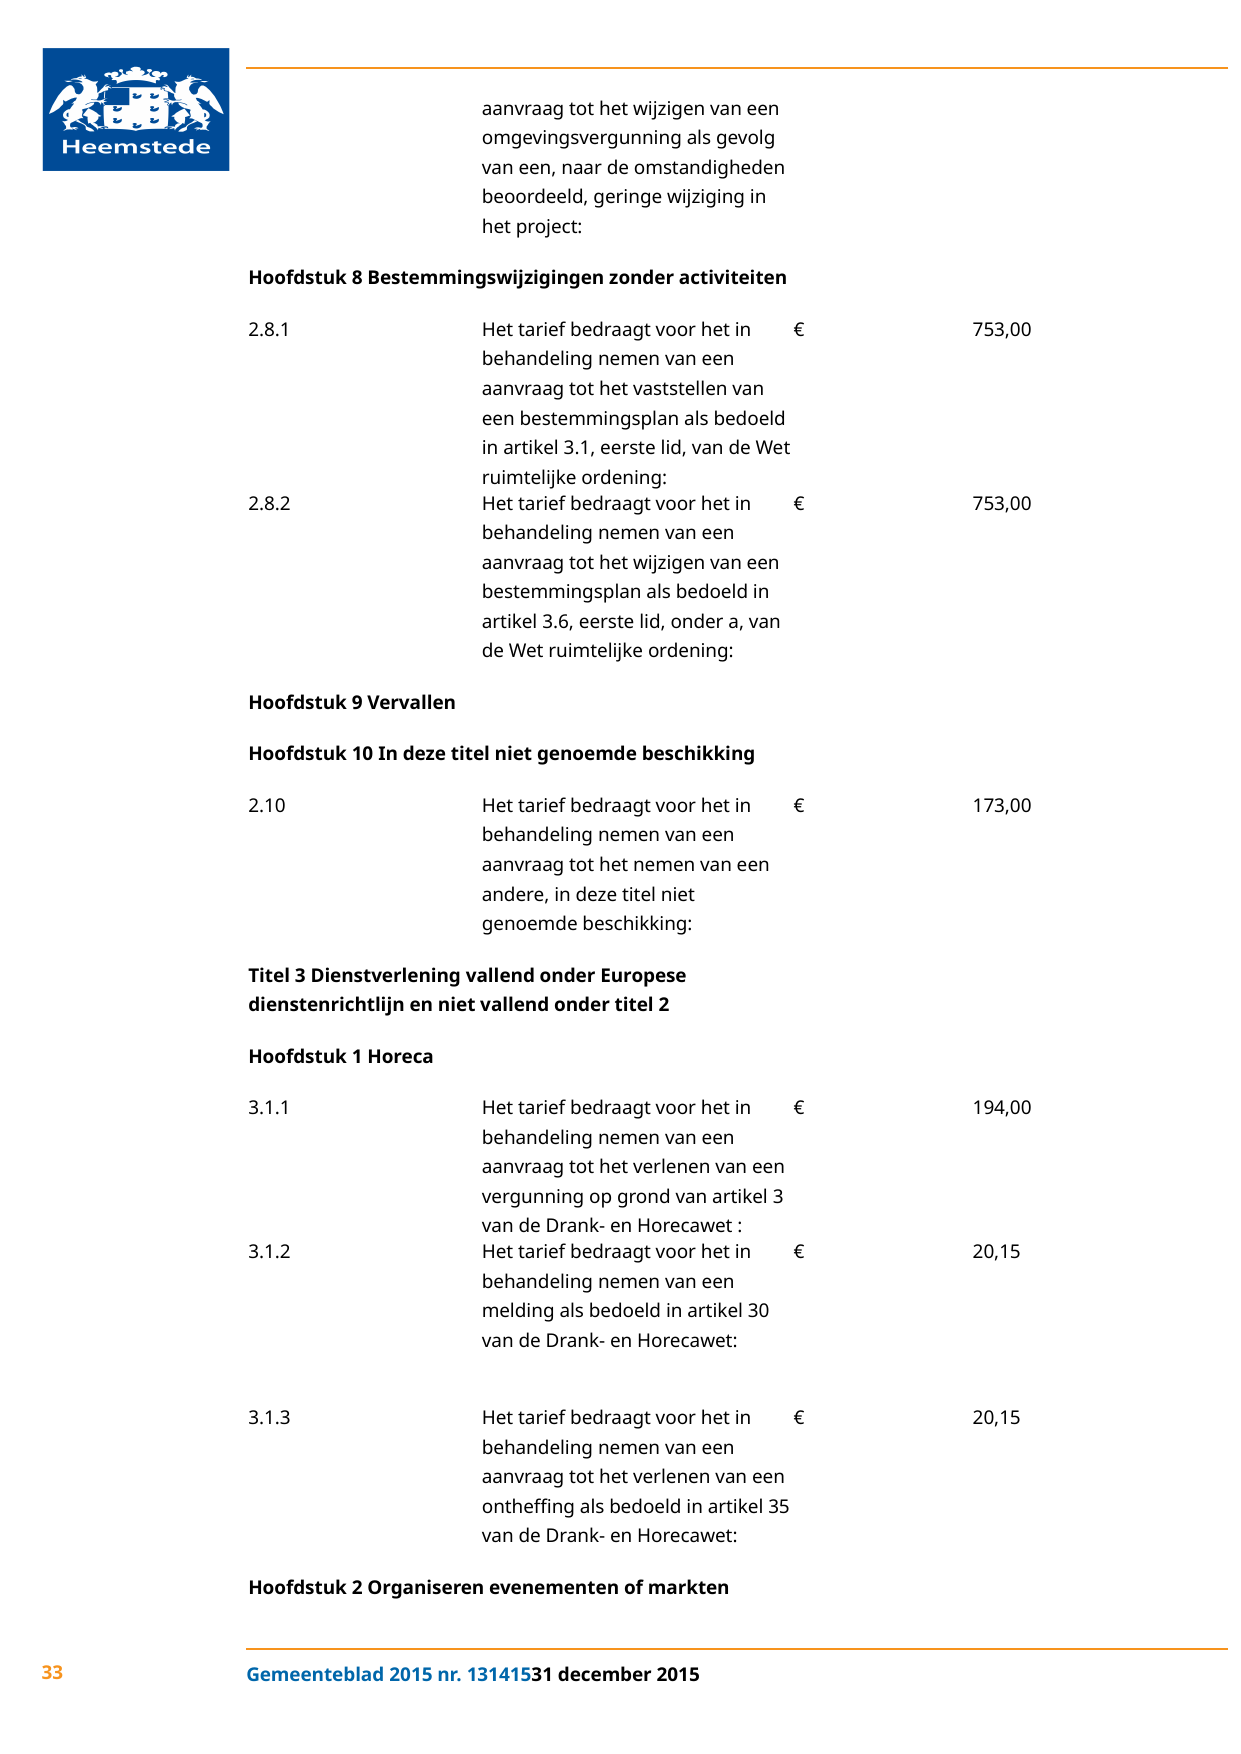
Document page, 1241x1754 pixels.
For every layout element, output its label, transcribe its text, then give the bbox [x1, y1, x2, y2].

table_cell [973, 766, 1152, 792]
table_cell Het tarief bedraagt voor het in behandeling nemen van een aanvraag tot het nemen van een andere, in deze titel niet genoemde beschikking: [482, 792, 793, 936]
table_cell [248, 1379, 482, 1404]
table_cell [973, 663, 1152, 689]
table_cell Het tarief bedraagt voor het in behandeling nemen van een aanvraag tot het verlenen van een ontheffing als bedoeld in artikel 35 van de Drank- en Horecawet: [482, 1404, 793, 1548]
table_cell [973, 1548, 1152, 1574]
table_cell aanvraag tot het wijzigen van een omgevingsvergunning als gevolg van een, naar de omstandigheden beoordeeld, geringe wijziging in het project: [482, 95, 793, 239]
table_cell [482, 1017, 793, 1043]
table_cell [973, 1379, 1152, 1404]
table_cell 2.10 [248, 792, 482, 936]
table_cell Het tarief bedraagt voor het in behandeling nemen van een melding als bedoeld in artikel 30 van de Drank- en Horecawet: [482, 1238, 793, 1353]
table_cell [248, 766, 482, 792]
table_cell Het tarief bedraagt voor het in behandeling nemen van een aanvraag tot het verlenen van een vergunning op grond van artikel 3 van de Drank- en Horecawet : [482, 1094, 793, 1238]
table_cell [973, 962, 1152, 1017]
table_cell 20,15 [973, 1404, 1152, 1548]
table_cell 173,00 [973, 792, 1152, 936]
table_cell [793, 1548, 972, 1574]
table_cell [973, 715, 1152, 741]
picture [41, 47, 231, 172]
table_cell [973, 1353, 1152, 1378]
table_cell [482, 1379, 793, 1404]
table_cell [793, 766, 972, 792]
table_cell [793, 962, 972, 1017]
table_cell [482, 766, 793, 792]
table_cell Titel 3 Dienstverlening vallend onder Europese dienstenrichtlijn en niet vallend onder titel 2 [248, 962, 793, 1017]
table_cell [973, 1574, 1152, 1600]
table_cell [793, 663, 972, 689]
table_cell Hoofdstuk 9 Vervallen [248, 689, 793, 715]
table_cell Hoofdstuk 8 Bestemmingswijzigingen zonder activiteiten [248, 265, 793, 290]
table_cell [248, 1353, 482, 1378]
table_cell € [793, 490, 972, 663]
table_cell [793, 265, 972, 290]
table_cell 753,00 [973, 490, 1152, 663]
table_cell [973, 1069, 1152, 1094]
table_cell [793, 1043, 972, 1068]
table_cell 3.1.1 [248, 1094, 482, 1238]
table_cell € [793, 1404, 972, 1548]
table_cell € [793, 1238, 972, 1353]
table_cell [248, 1548, 482, 1574]
table_cell Hoofdstuk 1 Horeca [248, 1043, 793, 1068]
table_cell [973, 741, 1152, 766]
table_cell [482, 663, 793, 689]
table_cell € [793, 316, 972, 490]
table_cell [793, 239, 972, 264]
table_cell 20,15 [973, 1238, 1152, 1353]
table_cell 753,00 [973, 316, 1152, 490]
table_cell 3.1.3 [248, 1404, 482, 1548]
table_cell [973, 1043, 1152, 1068]
table_cell 3.1.2 [248, 1238, 482, 1353]
table_cell [248, 1069, 482, 1094]
table_cell [482, 239, 793, 264]
table_cell Het tarief bedraagt voor het in behandeling nemen van een aanvraag tot het vaststellen van een bestemmingsplan als bedoeld in artikel 3.1, eerste lid, van de Wet ruimtelijke ordening: [482, 316, 793, 490]
table_cell [793, 290, 972, 316]
table_cell [248, 1017, 482, 1043]
table_cell Hoofdstuk 10 In deze titel niet genoemde beschikking [248, 741, 793, 766]
table_cell 2.8.2 [248, 490, 482, 663]
table_cell [482, 1548, 793, 1574]
table_cell [793, 936, 972, 962]
table_cell € [793, 792, 972, 936]
table_cell [482, 715, 793, 741]
table_cell [248, 936, 482, 962]
table_cell [793, 689, 972, 715]
table_cell [248, 95, 482, 239]
table_cell [482, 1069, 793, 1094]
table_cell [793, 1574, 972, 1600]
table_cell [973, 265, 1152, 290]
table_cell [793, 1379, 972, 1404]
table_cell Het tarief bedraagt voor het in behandeling nemen van een aanvraag tot het wijzigen van een bestemmingsplan als bedoeld in artikel 3.6, eerste lid, onder a, van de Wet ruimtelijke ordening: [482, 490, 793, 663]
table_cell [793, 741, 972, 766]
table_cell [973, 936, 1152, 962]
table_cell [793, 1017, 972, 1043]
table_cell [973, 95, 1152, 239]
table_cell [248, 290, 482, 316]
table_cell [248, 715, 482, 741]
table_cell [793, 715, 972, 741]
table_cell [248, 663, 482, 689]
table_cell [793, 1069, 972, 1094]
table_cell [793, 1353, 972, 1378]
table_cell [248, 239, 482, 264]
table_cell 2.8.1 [248, 316, 482, 490]
table_cell [973, 689, 1152, 715]
table_cell [973, 290, 1152, 316]
table_cell 194,00 [973, 1094, 1152, 1238]
table_cell [482, 1353, 793, 1378]
table_cell [482, 936, 793, 962]
table_cell € [793, 1094, 972, 1238]
table_cell [482, 290, 793, 316]
table_cell Hoofdstuk 2 Organiseren evenementen of markten [248, 1574, 793, 1600]
table_cell [793, 95, 972, 239]
table_cell [973, 239, 1152, 264]
table_cell [973, 1017, 1152, 1043]
